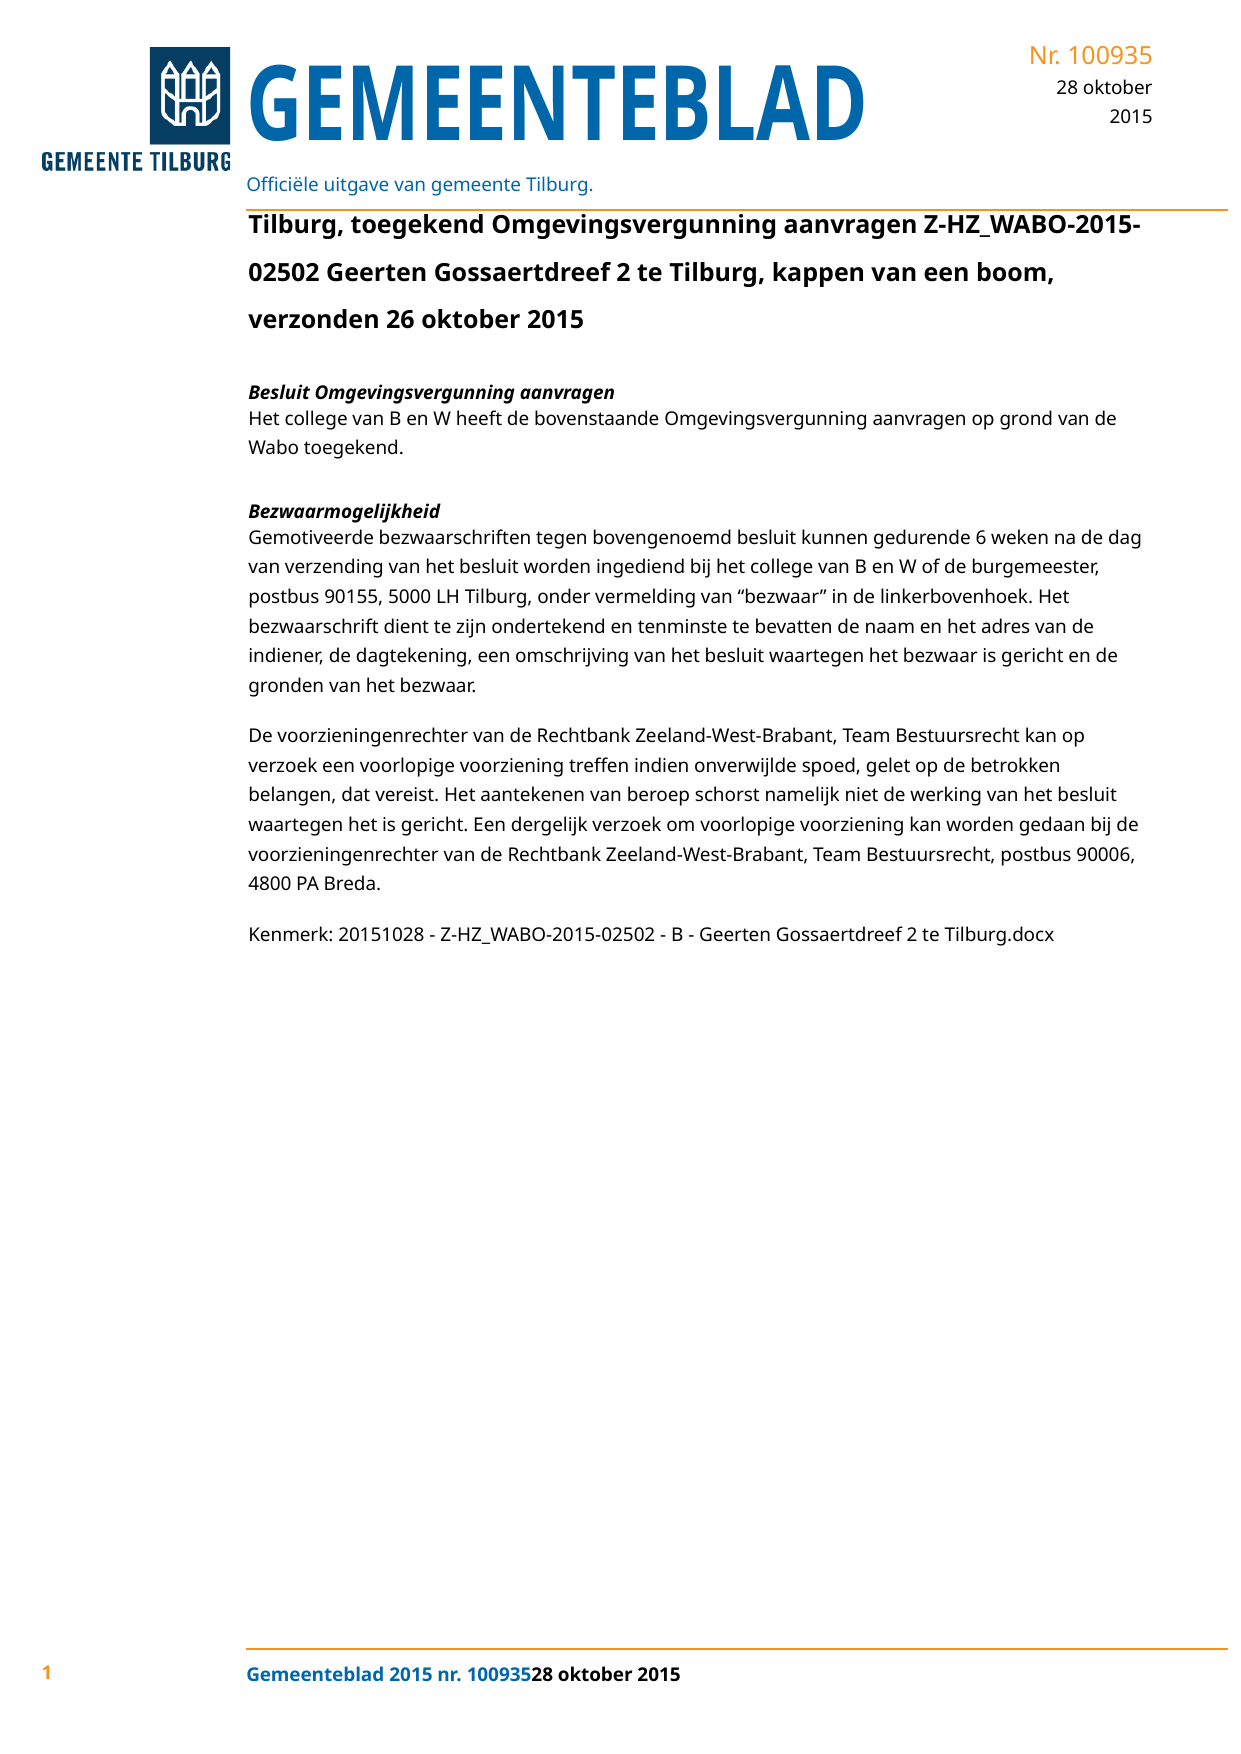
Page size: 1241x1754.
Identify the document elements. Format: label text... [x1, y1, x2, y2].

text Tilburg, toegekend Omgevingsvergunning aanvragen Z-HZ_WABO-2015-02502 Geerten Gossaertdreef 2 te Tilburg, kappen van een boom, verzonden 26 oktober 2015 [248, 211, 1152, 336]
text Het college van B en W heeft de bovenstaande Omgevingsvergunning aanvragen op grond van de Wabo toegekend. [248, 405, 1152, 460]
text De voorzieningenrechter van de Rechtbank Zeeland-West-Brabant, Team Bestuursrecht kan op verzoek een voorlopige voorziening treffen indien onverwijlde spoed, gelet op de betrokken belangen, dat vereist. Het aantekenen van beroep schorst namelijk niet de werking van het besluit waartegen het is gericht. Een dergelijk verzoek om voorlopige voorziening kan worden gedaan bij de voorzieningenrechter van de Rechtbank Zeeland-West-Brabant, Team Bestuursrecht, postbus 90006, 4800 PA Breda. [248, 722, 1152, 896]
picture [41, 47, 231, 172]
text Kenmerk: 20151028 - Z-HZ_WABO-2015-02502 - B - Geerten Gossaertdreef 2 te Tilburg.docx [248, 921, 1152, 946]
text Bezwaarmogelijkheid [248, 498, 1152, 524]
text Besluit Omgevingsvergunning aanvragen [248, 379, 1152, 405]
text Gemotiveerde bezwaarschriften tegen bovengenoemd besluit kunnen gedurende 6 weken na de dag van verzending van het besluit worden ingediend bij het college van B en W of de burgemeester, postbus 90155, 5000 LH Tilburg, onder vermelding van “bezwaar” in de linkerbovenhoek. Het bezwaarschrift dient te zijn ondertekend en tenminste te bevatten de naam en het adres van de indiener, de dagtekening, een omschrijving van het besluit waartegen het bezwaar is gericht en de gronden van het bezwaar. [248, 524, 1152, 698]
